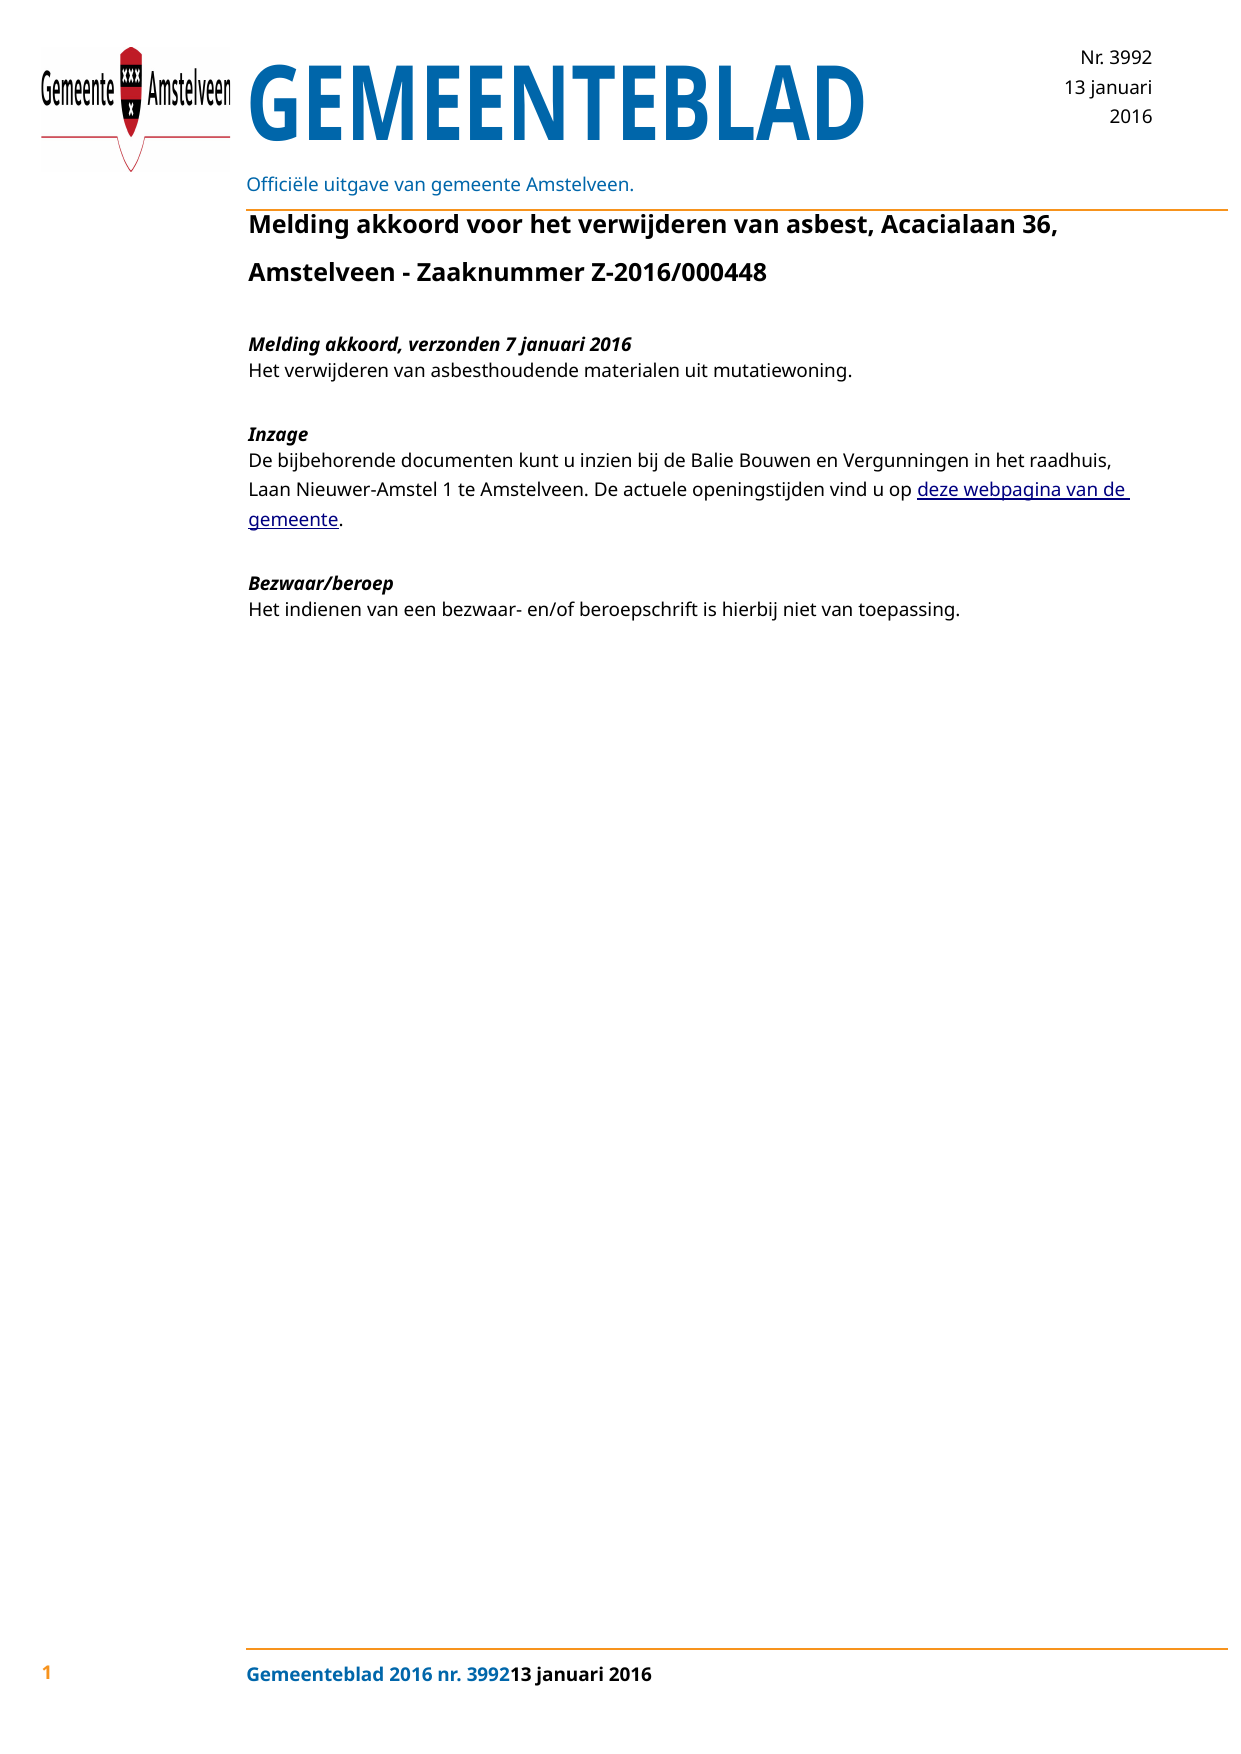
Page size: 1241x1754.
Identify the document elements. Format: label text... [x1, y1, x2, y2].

text Inzage [248, 421, 1152, 447]
text Het indienen van een bezwaar- en/of beroepschrift is hierbij niet van toepassing. [248, 596, 1152, 621]
text Het verwijderen van asbesthoudende materialen uit mutatiewoning. [248, 357, 1152, 383]
text Melding akkoord, verzonden 7 januari 2016 [248, 331, 1152, 357]
text De bijbehorende documenten kunt u inzien bij de Balie Bouwen en Vergunningen in het raadhuis, Laan Nieuwer-Amstel 1 te Amstelveen. De actuele openingstijden vind u op deze webpagina van de gemeente. [248, 447, 1152, 532]
picture [41, 47, 231, 172]
text Bezwaar/beroep [248, 570, 1152, 596]
text Melding akkoord voor het verwijderen van asbest, Acacialaan 36, Amstelveen - Zaaknummer Z-2016/000448 [248, 211, 1152, 288]
